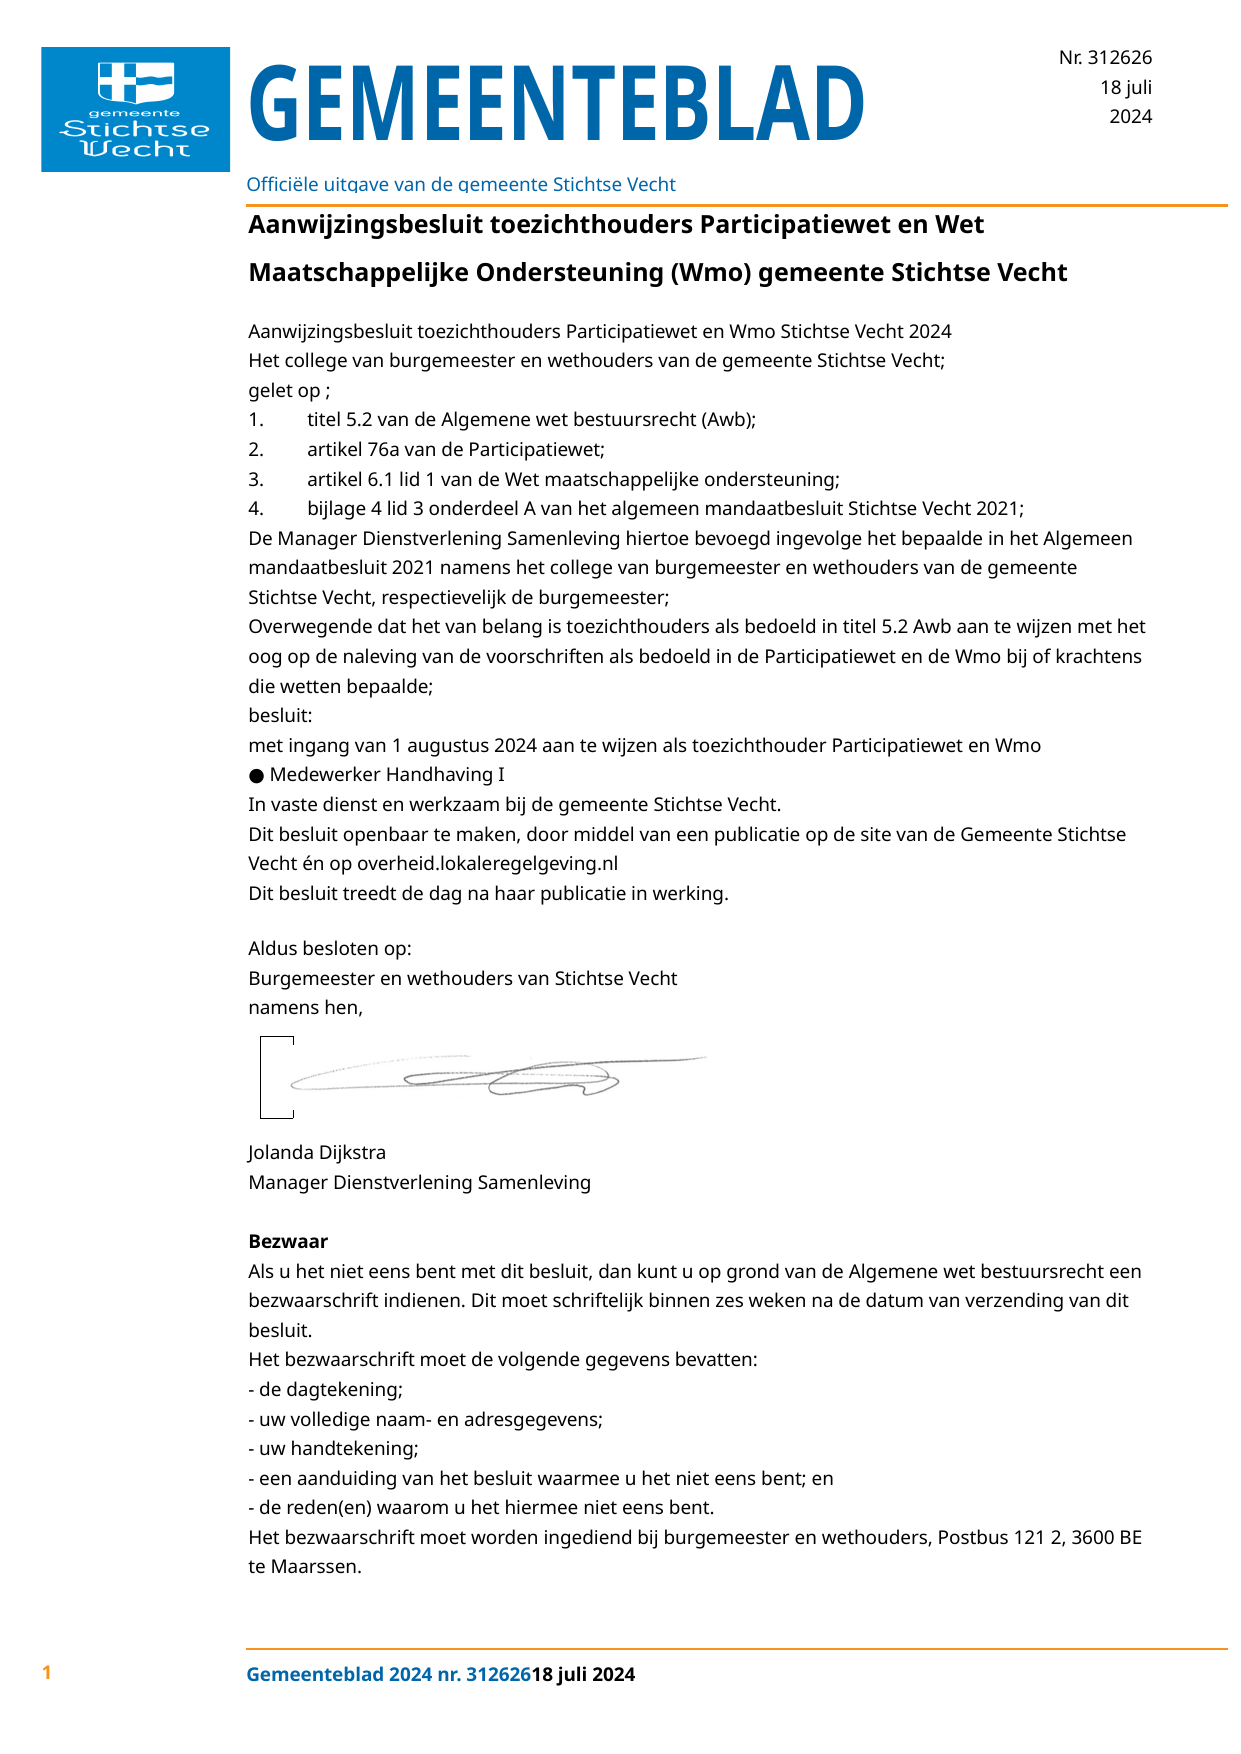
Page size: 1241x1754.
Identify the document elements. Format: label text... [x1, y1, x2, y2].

text namens hen, [248, 994, 1152, 1020]
text Dit besluit treedt de dag na haar publicatie in werking. [248, 880, 1152, 906]
text ● Medewerker Handhaving I [248, 762, 1152, 787]
text Manager Dienstverlening Samenleving [248, 1169, 1152, 1195]
picture [268, 1045, 712, 1110]
text In vaste dienst en werkzaam bij de gemeente Stichtse Vecht. [248, 791, 1152, 817]
text - de dagtekening; [248, 1376, 1152, 1402]
text Het bezwaarschrift moet worden ingediend bij burgemeester en wethouders, Postbus 121 2, 3600 BE te Maarssen. [248, 1524, 1152, 1579]
list bijlage 4 lid 3 onderdeel A van het algemeen mandaatbesluit Stichtse Vecht 2021; [248, 495, 1152, 521]
picture [99, 63, 135, 101]
text Bezwaar [248, 1228, 1152, 1254]
text met ingang van 1 augustus 2024 aan te wijzen als toezichthouder Participatiewet en Wmo [248, 732, 1152, 758]
text Dit besluit openbaar te maken, door middel van een publicatie op de site van de Gemeente Stichtse Vecht én op overheid.lokaleregelgeving.nl [248, 821, 1152, 876]
text Burgemeester en wethouders van Stichtse Vecht [248, 965, 1152, 991]
text Aldus besloten op: [248, 935, 1152, 961]
text besluit: [248, 702, 1152, 728]
text Aanwijzingsbesluit toezichthouders Participatiewet en Wmo Stichtse Vecht 2024 [248, 318, 1152, 344]
text Het bezwaarschrift moet de volgende gegevens bevatten: [248, 1347, 1152, 1372]
text Als u het niet eens bent met dit besluit, dan kunt u op grond van de Algemene wet bestuursrecht een bezwaarschrift indienen. Dit moet schriftelijk binnen zes weken na de datum van verzending van dit besluit. [248, 1258, 1152, 1343]
text - uw volledige naam- en adresgegevens; [248, 1406, 1152, 1432]
text Aanwijzingsbesluit toezichthouders Participatiewet en Wet Maatschappelijke Ondersteuning (Wmo) gemeente Stichtse Vecht [248, 207, 1152, 288]
text - een aanduiding van het besluit waarmee u het niet eens bent; en [248, 1465, 1152, 1491]
text Het college van burgemeester en wethouders van de gemeente Stichtse Vecht; [248, 347, 1152, 373]
text gelet op ; [248, 377, 1152, 403]
list artikel 6.1 lid 1 van de Wet maatschappelijke ondersteuning; [248, 466, 1152, 492]
text - uw handtekening; [248, 1435, 1152, 1461]
text Jolanda Dijkstra [248, 1139, 1152, 1165]
list titel 5.2 van de Algemene wet bestuursrecht (Awb); [248, 407, 1152, 432]
text Overwegende dat het van belang is toezichthouders als bedoeld in titel 5.2 Awb aan te wijzen met het oog op de naleving van de voorschriften als bedoeld in de Participatiewet en de Wmo bij of krachtens die wetten bepaalde; [248, 614, 1152, 699]
picture [137, 63, 174, 103]
text - de reden(en) waarom u het hiermee niet eens bent. [248, 1494, 1152, 1520]
list artikel 76a van de Participatiewet; [248, 436, 1152, 462]
text De Manager Dienstverlening Samenleving hiertoe bevoegd ingevolge het bepaalde in het Algemeen mandaatbesluit 2021 namens het college van burgemeester en wethouders van de gemeente Stichtse Vecht, respectievelijk de burgemeester; [248, 525, 1152, 610]
